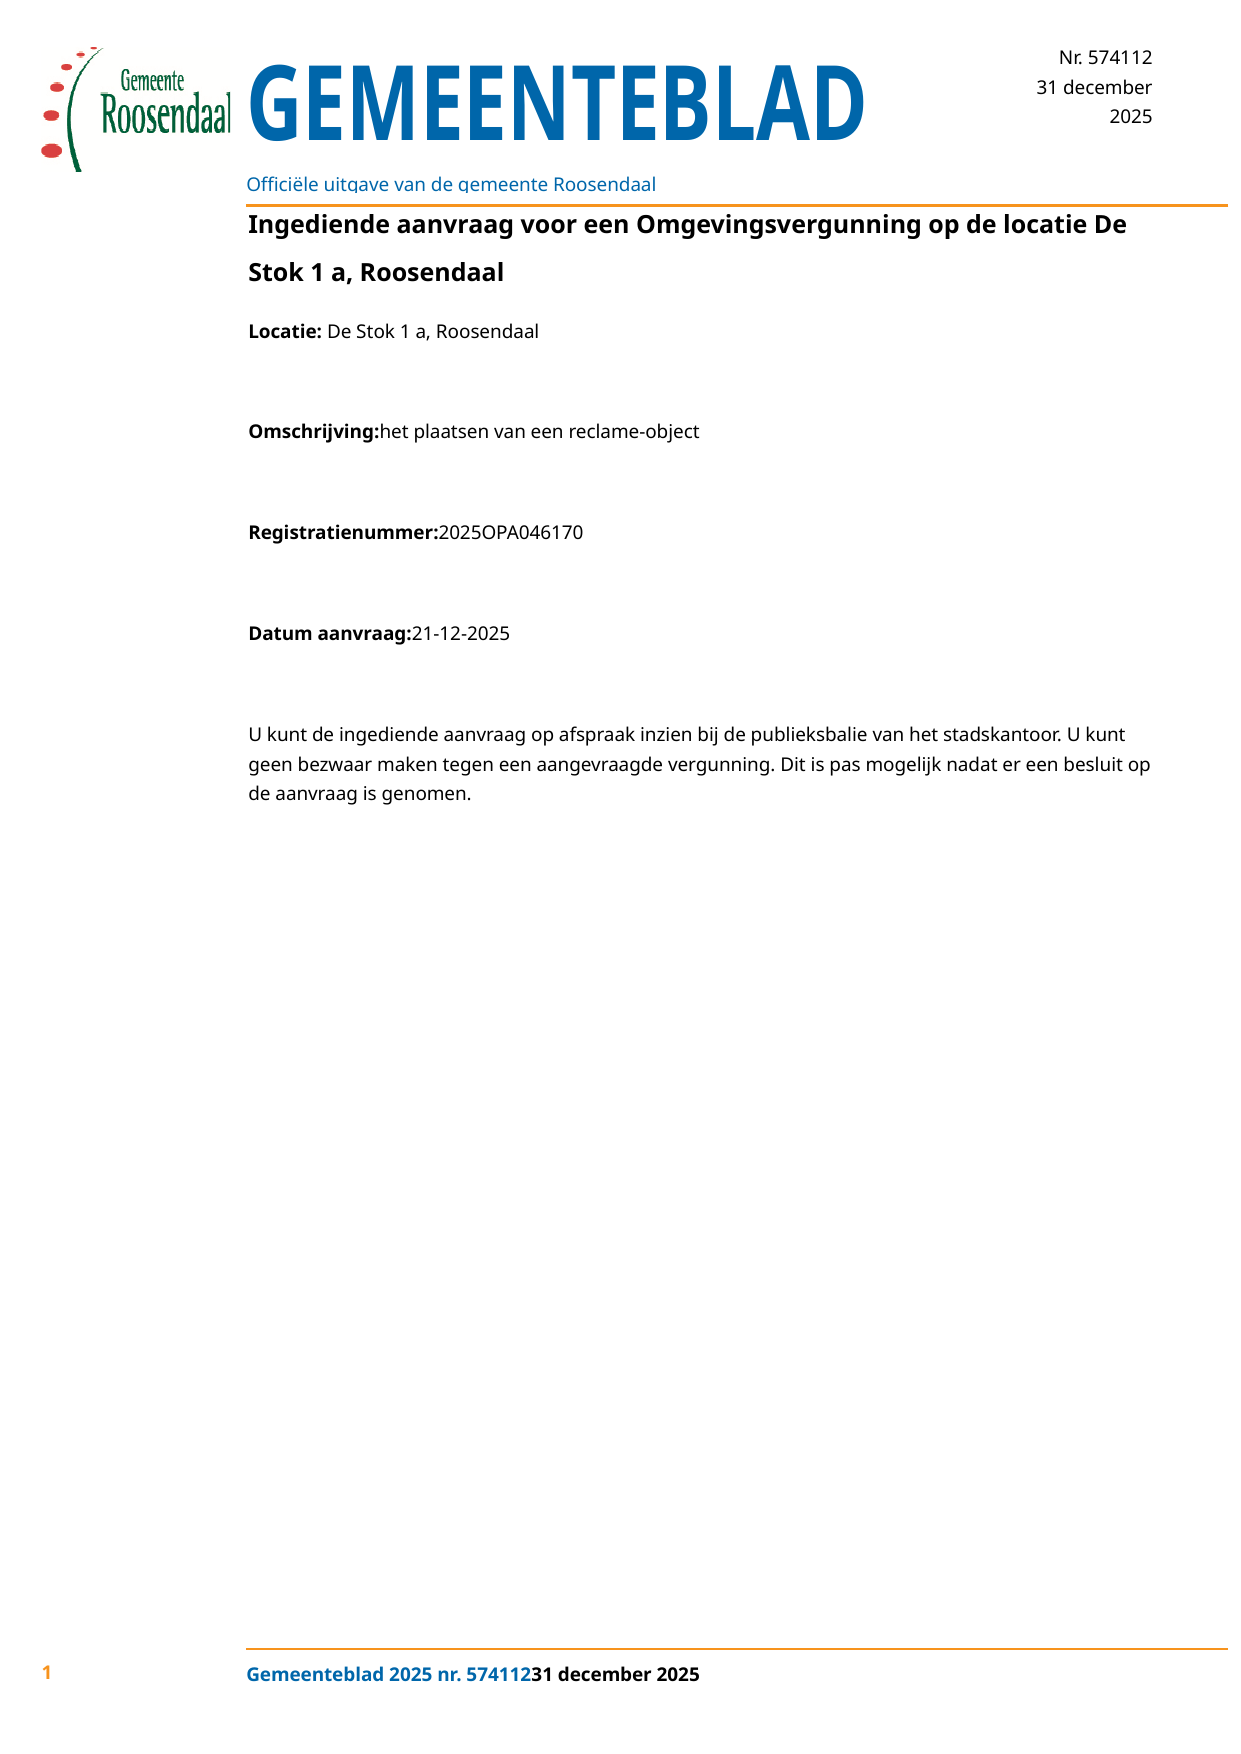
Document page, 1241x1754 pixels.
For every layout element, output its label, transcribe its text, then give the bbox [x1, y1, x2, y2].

text Registratienummer:2025OPA046170 [248, 519, 1152, 545]
picture [41, 47, 231, 172]
text U kunt de ingediende aanvraag op afspraak inzien bij de publieksbalie van het stadskantoor. U kunt geen bezwaar maken tegen een aangevraagde vergunning. Dit is pas mogelijk nadat er een besluit op de aanvraag is genomen. [248, 721, 1152, 806]
text Ingediende aanvraag voor een Omgevingsvergunning op de locatie De Stok 1 a, Roosendaal [248, 207, 1152, 288]
text Omschrijving:het plaatsen van een reclame-object [248, 419, 1152, 444]
text Datum aanvraag:21-12-2025 [248, 620, 1152, 646]
text Locatie: De Stok 1 a, Roosendaal [248, 318, 1152, 344]
